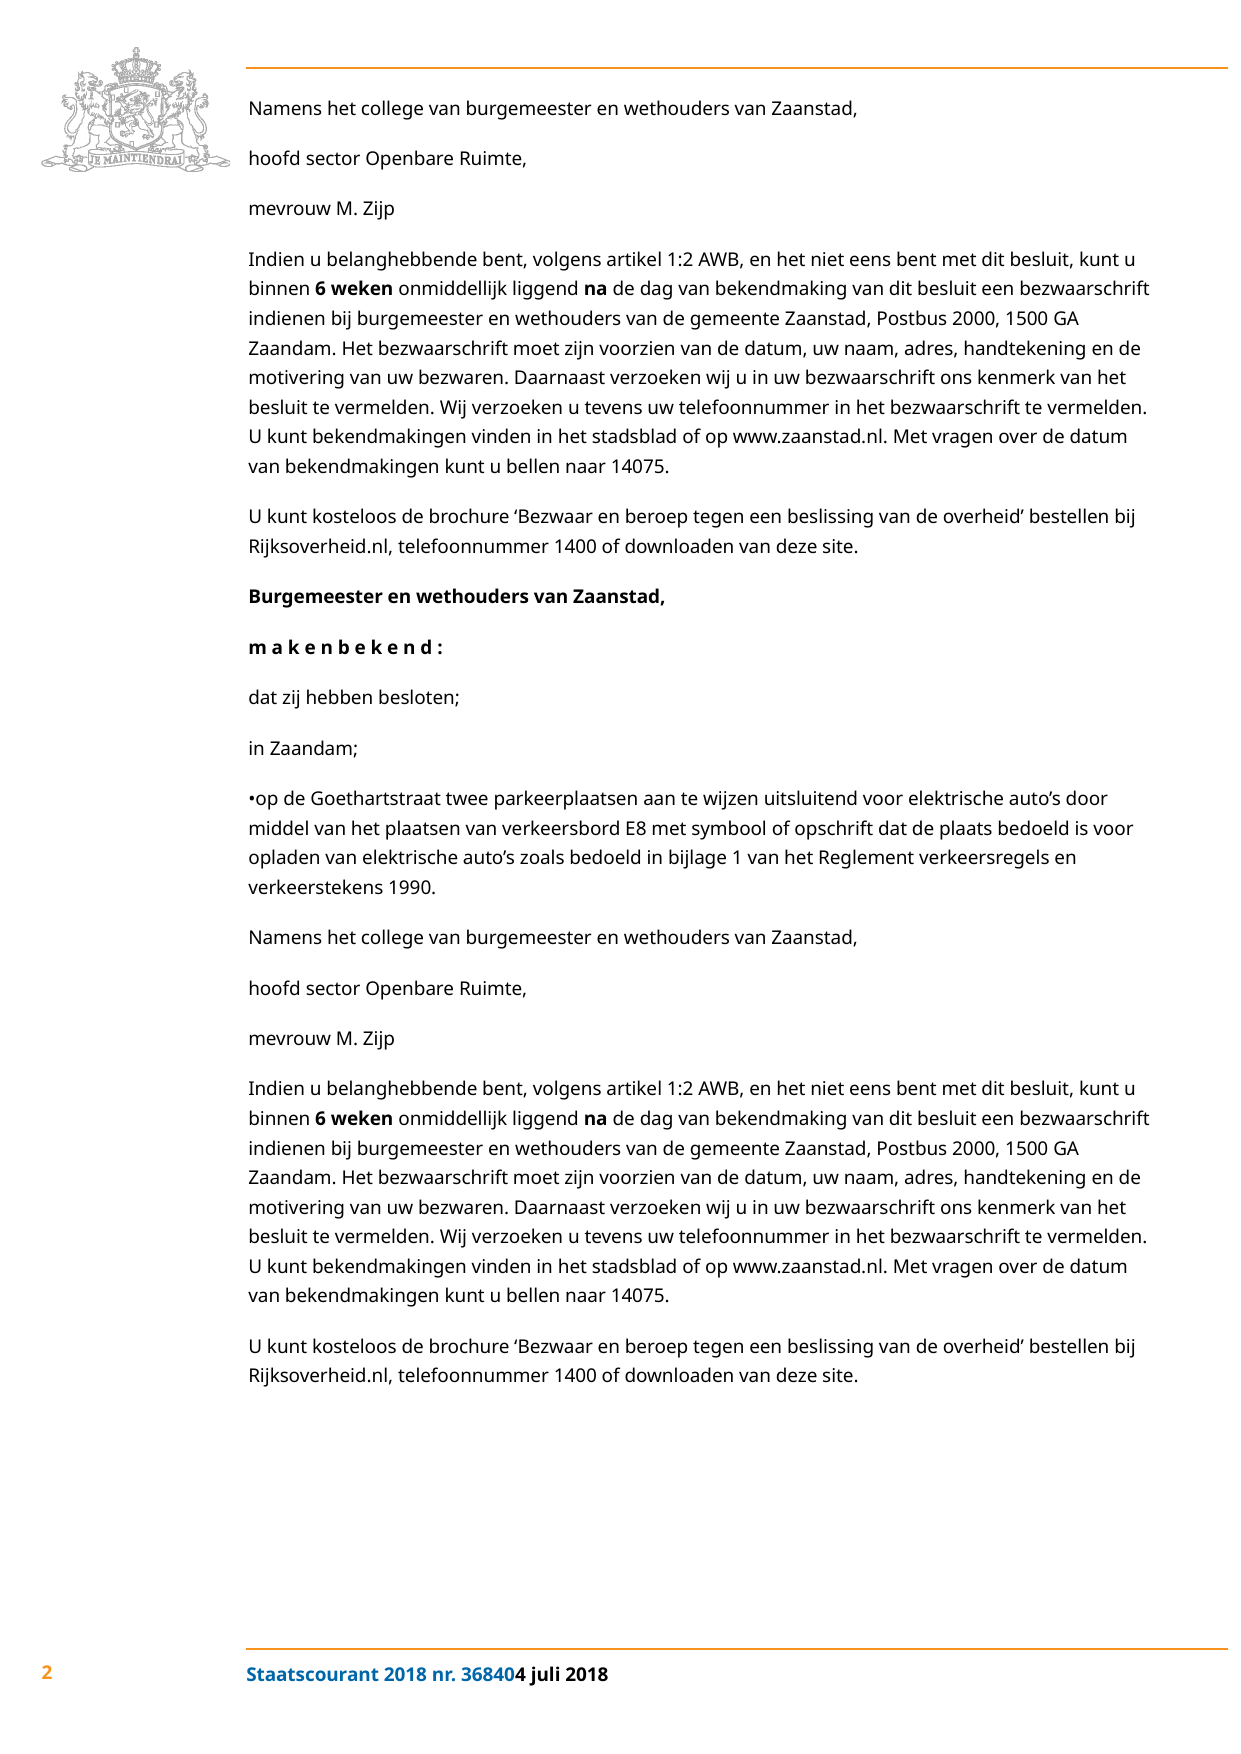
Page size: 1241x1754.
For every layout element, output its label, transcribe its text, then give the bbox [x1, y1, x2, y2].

text mevrouw M. Zijp [248, 1025, 1152, 1051]
text U kunt kosteloos de brochure ‘Bezwaar en beroep tegen een beslissing van de overheid’ bestellen bij Rijksoverheid.nl, telefoonnummer 1400 of downloaden van deze site. [248, 1333, 1152, 1388]
text Namens het college van burgemeester en wethouders van Zaanstad, [248, 95, 1152, 121]
text Burgemeester en wethouders van Zaanstad, [248, 583, 1152, 609]
text Indien u belanghebbende bent, volgens artikel 1:2 AWB, en het niet eens bent met dit besluit, kunt u binnen 6 weken onmiddellijk liggend na de dag van bekendmaking van dit besluit een bezwaarschrift indienen bij burgemeester en wethouders van de gemeente Zaanstad, Postbus 2000, 1500 GA Zaandam. Het bezwaarschrift moet zijn voorzien van de datum, uw naam, adres, handtekening en de motivering van uw bezwaren. Daarnaast verzoeken wij u in uw bezwaarschrift ons kenmerk van het besluit te vermelden. Wij verzoeken u tevens uw telefoonnummer in het bezwaarschrift te vermelden. U kunt bekendmakingen vinden in het stadsblad of op www.zaanstad.nl. Met vragen over de datum van bekendmakingen kunt u bellen naar 14075. [248, 1076, 1152, 1308]
text U kunt kosteloos de brochure ‘Bezwaar en beroep tegen een beslissing van de overheid’ bestellen bij Rijksoverheid.nl, telefoonnummer 1400 of downloaden van deze site. [248, 503, 1152, 559]
text mevrouw M. Zijp [248, 196, 1152, 221]
text dat zij hebben besloten; [248, 684, 1152, 710]
text •op de Goethartstraat twee parkeerplaatsen aan te wijzen uitsluitend voor elektrische auto’s door middel van het plaatsen van verkeersbord E8 met symbool of opschrift dat de plaats bedoeld is voor opladen van elektrische auto’s zoals bedoeld in bijlage 1 van het Reglement verkeersregels en verkeerstekens 1990. [248, 785, 1152, 900]
text Indien u belanghebbende bent, volgens artikel 1:2 AWB, en het niet eens bent met dit besluit, kunt u binnen 6 weken onmiddellijk liggend na de dag van bekendmaking van dit besluit een bezwaarschrift indienen bij burgemeester en wethouders van de gemeente Zaanstad, Postbus 2000, 1500 GA Zaandam. Het bezwaarschrift moet zijn voorzien van de datum, uw naam, adres, handtekening en de motivering van uw bezwaren. Daarnaast verzoeken wij u in uw bezwaarschrift ons kenmerk van het besluit te vermelden. Wij verzoeken u tevens uw telefoonnummer in het bezwaarschrift te vermelden. U kunt bekendmakingen vinden in het stadsblad of op www.zaanstad.nl. Met vragen over de datum van bekendmakingen kunt u bellen naar 14075. [248, 246, 1152, 479]
text Namens het college van burgemeester en wethouders van Zaanstad, [248, 924, 1152, 950]
text in Zaandam; [248, 735, 1152, 761]
picture [41, 47, 231, 172]
text m a k e n b e k e n d : [248, 634, 1152, 660]
text hoofd sector Openbare Ruimte, [248, 145, 1152, 171]
text hoofd sector Openbare Ruimte, [248, 975, 1152, 1001]
